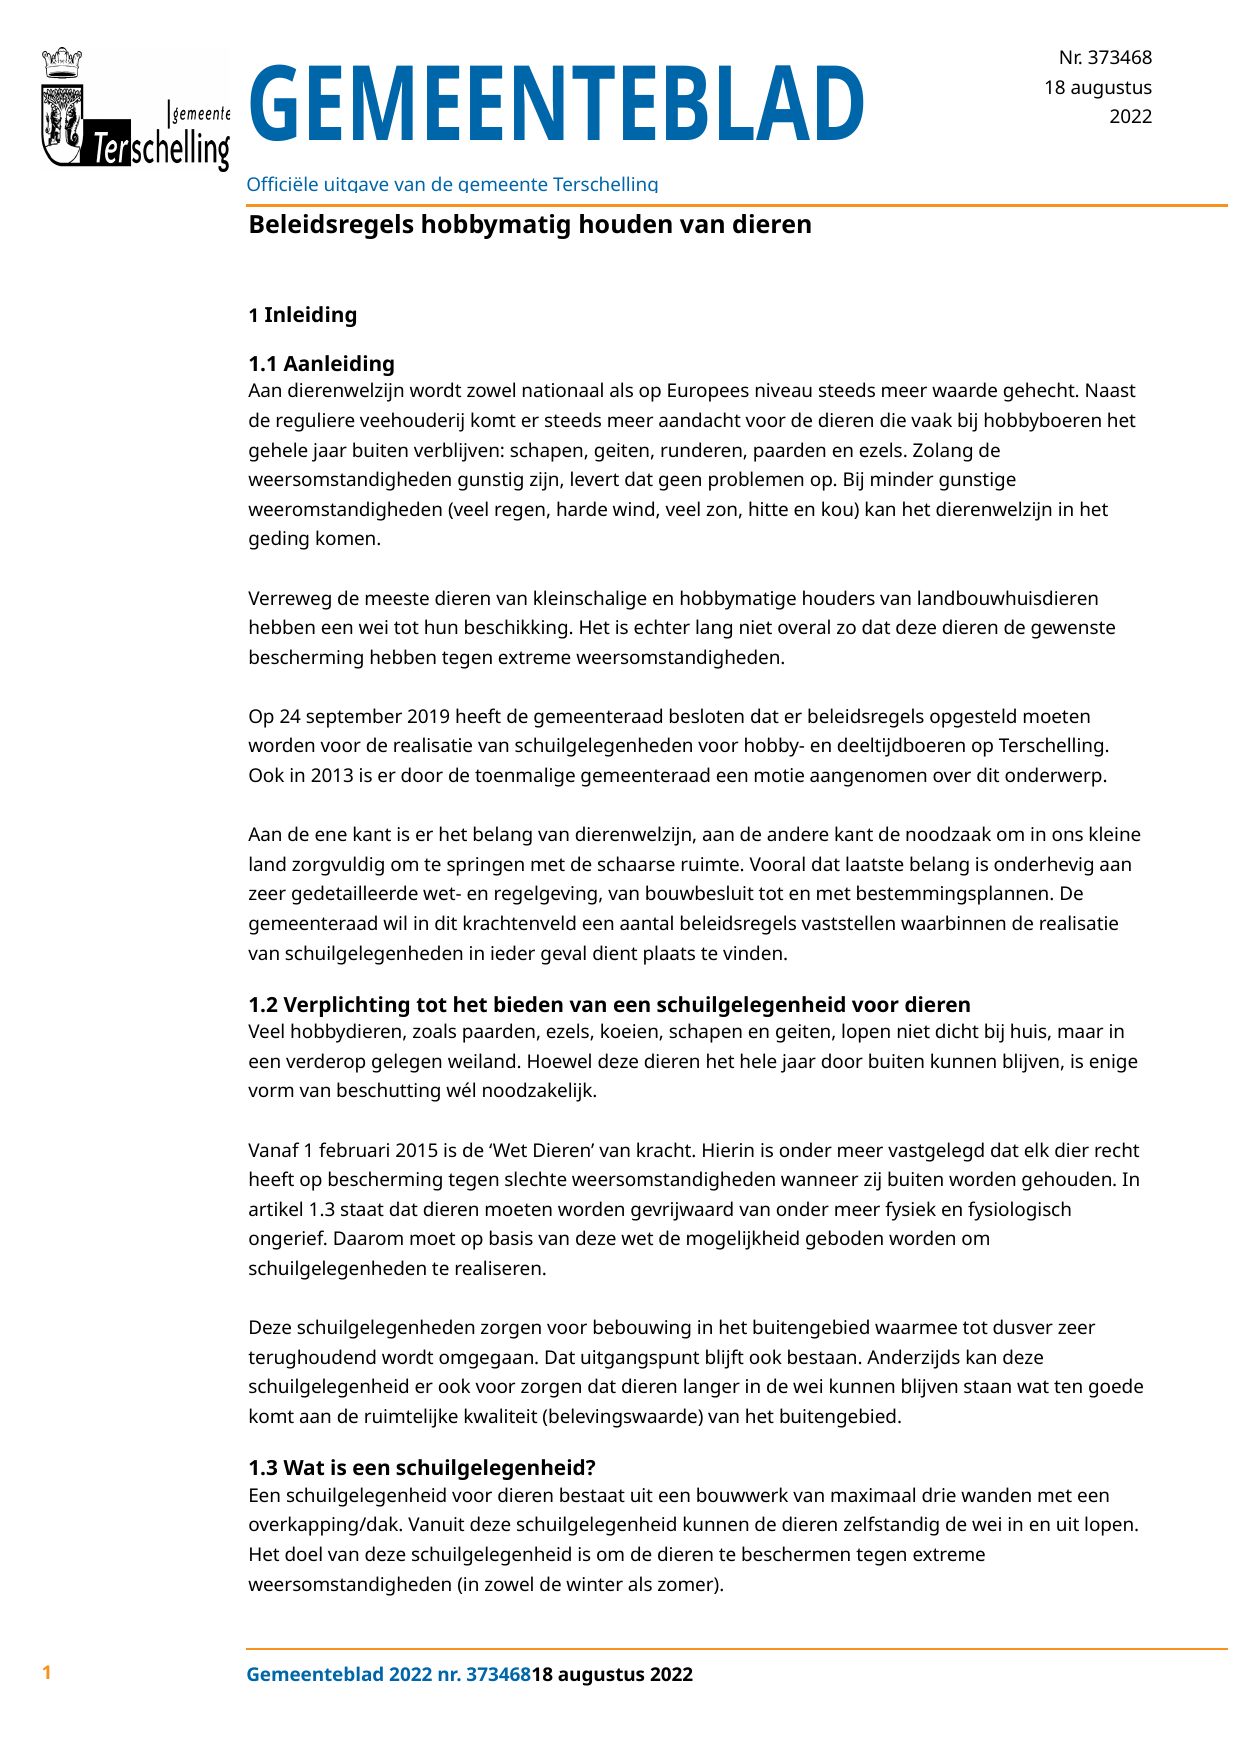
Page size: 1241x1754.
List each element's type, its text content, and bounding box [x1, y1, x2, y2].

text Deze schuilgelegenheden zorgen voor bebouwing in het buitengebied waarmee tot dusver zeer terughoudend wordt omgegaan. Dat uitgangspunt blijft ook bestaan. Anderzijds kan deze schuilgelegenheid er ook voor zorgen dat dieren langer in de wei kunnen blijven staan wat ten goede komt aan de ruimtelijke kwaliteit (belevingswaarde) van het buitengebied. [248, 1314, 1152, 1429]
text Aan dierenwelzijn wordt zowel nationaal als op Europees niveau steeds meer waarde gehecht. Naast de reguliere veehouderij komt er steeds meer aandacht voor de dieren die vaak bij hobbyboeren het gehele jaar buiten verblijven: schapen, geiten, runderen, paarden en ezels. Zolang de weersomstandigheden gunstig zijn, levert dat geen problemen op. Bij minder gunstige weeromstandigheden (veel regen, harde wind, veel zon, hitte en kou) kan het dierenwelzijn in het geding komen. [248, 378, 1152, 551]
text Aan de ene kant is er het belang van dierenwelzijn, aan de andere kant de noodzaak om in ons kleine land zorgvuldig om te springen met de schaarse ruimte. Vooral dat laatste belang is onderhevig aan zeer gedetailleerde wet- en regelgeving, van bouwbesluit tot en met bestemmingsplannen. De gemeenteraad wil in dit krachtenveld een aantal beleidsregels vaststellen waarbinnen de realisatie van schuilgelegenheden in ieder geval dient plaats te vinden. [248, 821, 1152, 965]
text 1 Inleiding [248, 300, 1152, 328]
text 1.2 Verplichting tot het bieden van een schuilgelegenheid voor dieren [248, 990, 1152, 1018]
text Een schuilgelegenheid voor dieren bestaat uit een bouwwerk van maximaal drie wanden met een overkapping/dak. Vanuit deze schuilgelegenheid kunnen de dieren zelfstandig de wei in en uit lopen. Het doel van deze schuilgelegenheid is om de dieren te beschermen tegen extreme weersomstandigheden (in zowel de winter als zomer). [248, 1482, 1152, 1596]
text Vanaf 1 februari 2015 is de ‘Wet Dieren’ van kracht. Hierin is onder meer vastgelegd dat elk dier recht heeft op bescherming tegen slechte weersomstandigheden wanneer zij buiten worden gehouden. In artikel 1.3 staat dat dieren moeten worden gevrijwaard van onder meer fysiek en fysiologisch ongerief. Daarom moet op basis van deze wet de mogelijkheid geboden worden om schuilgelegenheden te realiseren. [248, 1137, 1152, 1281]
text Ook in 2013 is er door de toenmalige gemeenteraad een motie aangenomen over dit onderwerp. [248, 762, 1152, 788]
picture [41, 47, 231, 172]
text 1.3 Wat is een schuilgelegenheid? [248, 1453, 1152, 1482]
text Veel hobbydieren, zoals paarden, ezels, koeien, schapen en geiten, lopen niet dicht bij huis, maar in een verderop gelegen weiland. Hoewel deze dieren het hele jaar door buiten kunnen blijven, is enige vorm van beschutting wél noodzakelijk. [248, 1018, 1152, 1103]
text Op 24 september 2019 heeft de gemeenteraad besloten dat er beleidsregels opgesteld moeten worden voor de realisatie van schuilgelegenheden voor hobby- en deeltijdboeren op Terschelling. [248, 703, 1152, 758]
text 1.1 Aanleiding [248, 349, 1152, 378]
text Verreweg de meeste dieren van kleinschalige en hobbymatige houders van landbouwhuisdieren hebben een wei tot hun beschikking. Het is echter lang niet overal zo dat deze dieren de gewenste bescherming hebben tegen extreme weersomstandigheden. [248, 585, 1152, 669]
text Beleidsregels hobbymatig houden van dieren [248, 207, 1152, 241]
